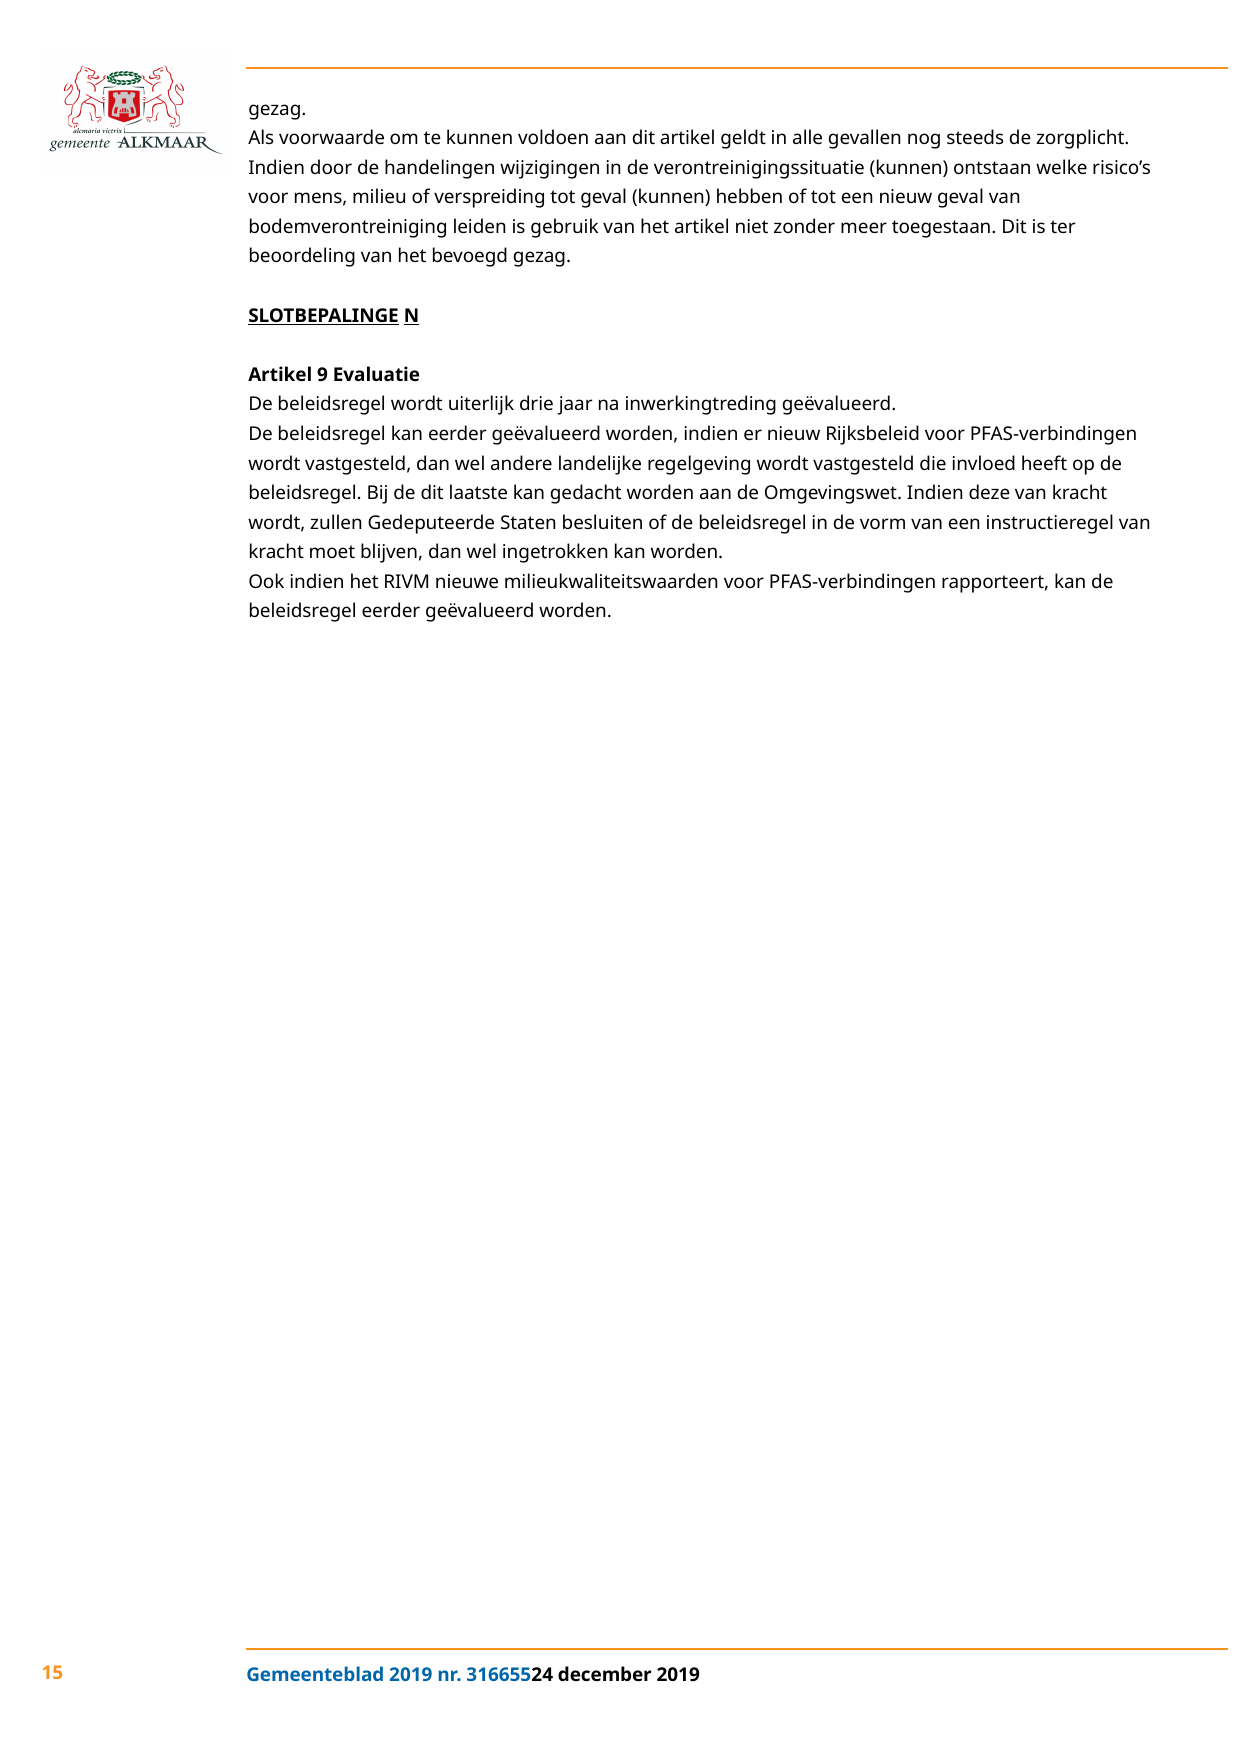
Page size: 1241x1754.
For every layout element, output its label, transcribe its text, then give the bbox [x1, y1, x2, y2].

text Als voorwaarde om te kunnen voldoen aan dit artikel geldt in alle gevallen nog steeds de zorgplicht. Indien door de handelingen wijzigingen in de verontreinigingssituatie (kunnen) ontstaan welke risico’s voor mens, milieu of verspreiding tot geval (kunnen) hebben of tot een nieuw geval van bodemverontreiniging leiden is gebruik van het artikel niet zonder meer toegestaan. Dit is ter beoordeling van het bevoegd gezag. [248, 124, 1152, 268]
text Ook indien het RIVM nieuwe milieukwaliteitswaarden voor PFAS-verbindingen rapporteert, kan de beleidsregel eerder geëvalueerd worden. [248, 568, 1152, 623]
text SLOTBEPALINGE N [248, 302, 1152, 328]
text De beleidsregel kan eerder geëvalueerd worden, indien er nieuw Rijksbeleid voor PFAS-verbindingen wordt vastgesteld, dan wel andere landelijke regelgeving wordt vastgesteld die invloed heeft op de beleidsregel. Bij de dit laatste kan gedacht worden aan de Omgevingswet. Indien deze van kracht wordt, zullen Gedeputeerde Staten besluiten of de beleidsregel in de vorm van een instructieregel van kracht moet blijven, dan wel ingetrokken kan worden. [248, 420, 1152, 564]
text De beleidsregel wordt uiterlijk drie jaar na inwerkingtreding geëvalueerd. [248, 391, 1152, 416]
text Artikel 9 Evaluatie [248, 361, 1152, 387]
text gezag. [248, 95, 1152, 121]
picture [41, 47, 231, 172]
